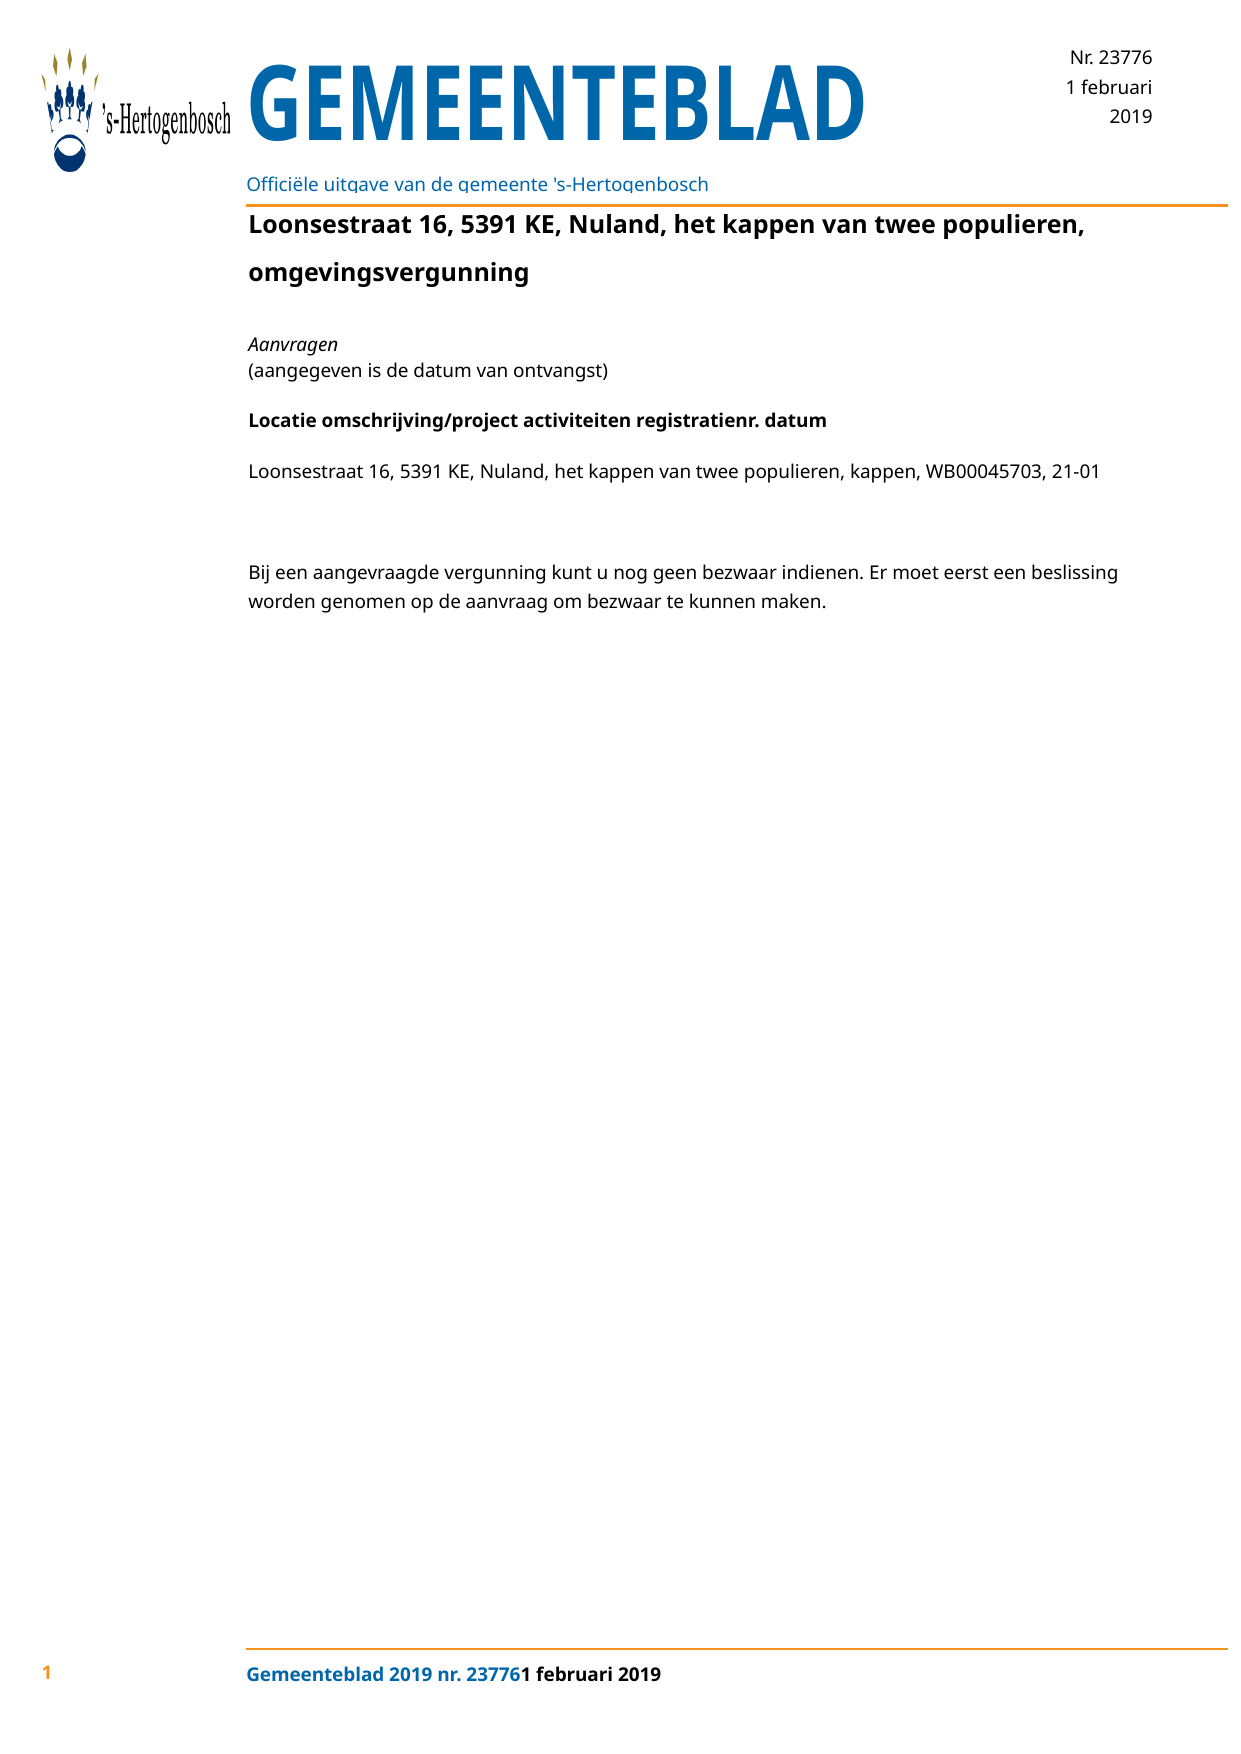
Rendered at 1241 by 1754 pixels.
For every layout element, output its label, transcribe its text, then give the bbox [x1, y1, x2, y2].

text Locatie omschrijving/project activiteiten registratienr. datum [248, 408, 1152, 433]
text Loonsestraat 16, 5391 KE, Nuland, het kappen van twee populieren, omgevingsvergunning [248, 207, 1152, 288]
text (aangegeven is de datum van ontvangst) [248, 357, 1152, 383]
picture [41, 47, 231, 172]
text Loonsestraat 16, 5391 KE, Nuland, het kappen van twee populieren, kappen, WB00045703, 21-01 [248, 458, 1152, 484]
text Aanvragen [248, 331, 1152, 357]
text Bij een aangevraagde vergunning kunt u nog geen bezwaar indienen. Er moet eerst een beslissing worden genomen op de aanvraag om bezwaar te kunnen maken. [248, 559, 1152, 614]
